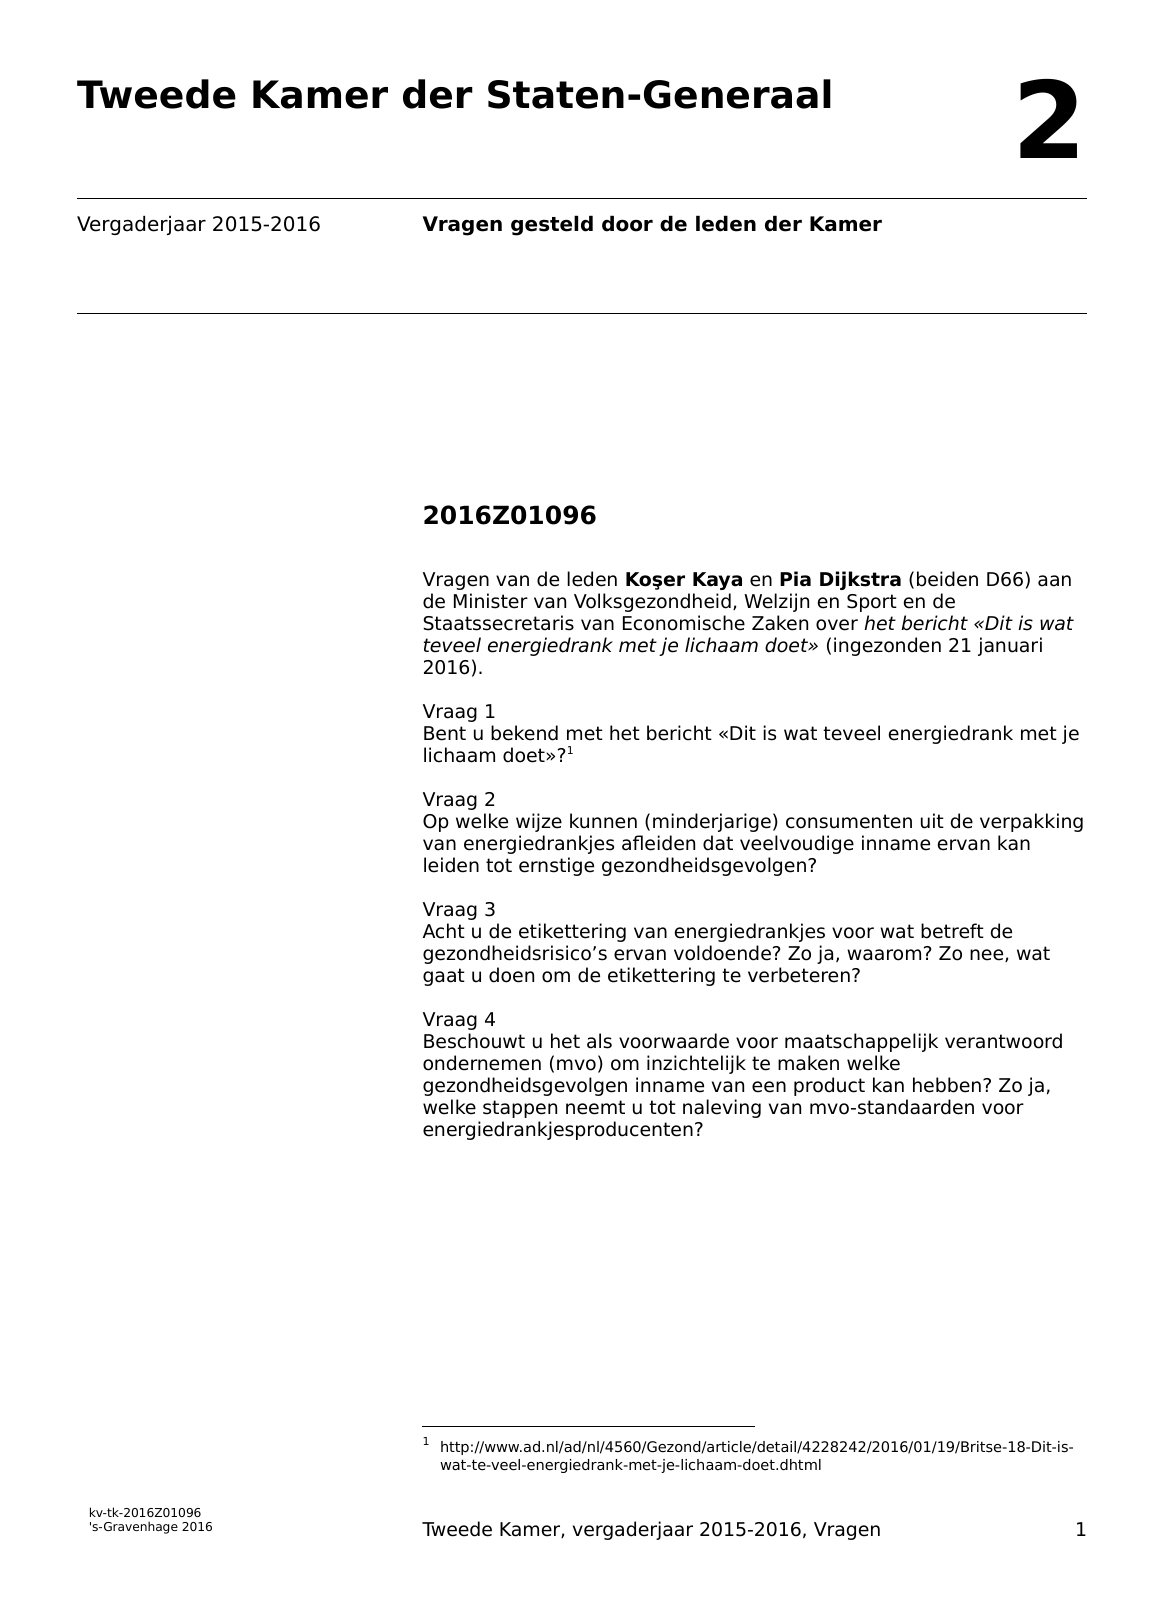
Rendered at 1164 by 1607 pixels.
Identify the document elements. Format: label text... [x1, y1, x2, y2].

table_cell Vergaderjaar 2015-2016 [77, 199, 422, 313]
text Op welke wijze kunnen (minderjarige) consumenten uit de verpakking van energiedrankjes afleiden dat veelvoudige inname ervan kan leiden tot ernstige gezondheidsgevolgen? [422, 811, 1087, 877]
text kv-tk-2016Z01096 [88, 1506, 323, 1520]
table_header 2 [886, 59, 1087, 198]
text Vraag 4 [422, 1009, 1087, 1031]
text Beschouwt u het als voorwaarde voor maatschappelijk verantwoord ondernemen (mvo) om inzichtelijk te maken welke gezondheidsgevolgen inname van een product kan hebben? Zo ja, welke stappen neemt u tot naleving van mvo-standaarden voor energiedrankjesproducenten? [422, 1031, 1087, 1141]
text 's-Gravenhage 2016 [88, 1520, 323, 1534]
text Vraag 1 [422, 701, 1087, 723]
text Vraag 2 [422, 789, 1087, 811]
text 2016Z01096 [422, 501, 1087, 531]
table_header Tweede Kamer der Staten-Generaal [77, 59, 886, 198]
table_cell Vragen gesteld door de leden der Kamer [422, 199, 1087, 313]
text Vraag 3 [422, 899, 1087, 921]
text Bent u bekend met het bericht «Dit is wat teveel energiedrank met je lichaam doet»? [422, 723, 1087, 767]
text http://www.ad.nl/ad/nl/4560/Gezond/article/detail/4228242/2016/01/19/Britse-18-Dit-is-wat-te-veel-energiedrank-met-je-lichaam-doet.dhtml [422, 1435, 1087, 1474]
text Vragen van de leden Koşer Kaya en Pia Dijkstra (beiden D66) aan de Minister van Volksgezondheid, Welzijn en Sport en de Staatssecretaris van Economische Zaken over het bericht «Dit is wat teveel energiedrank met je lichaam doet» (ingezonden 21 januari 2016). [422, 569, 1087, 679]
text Acht u de etikettering van energiedrankjes voor wat betreft de gezondheidsrisico’s ervan voldoende? Zo ja, waarom? Zo nee, wat gaat u doen om de etikettering te verbeteren? [422, 921, 1087, 987]
